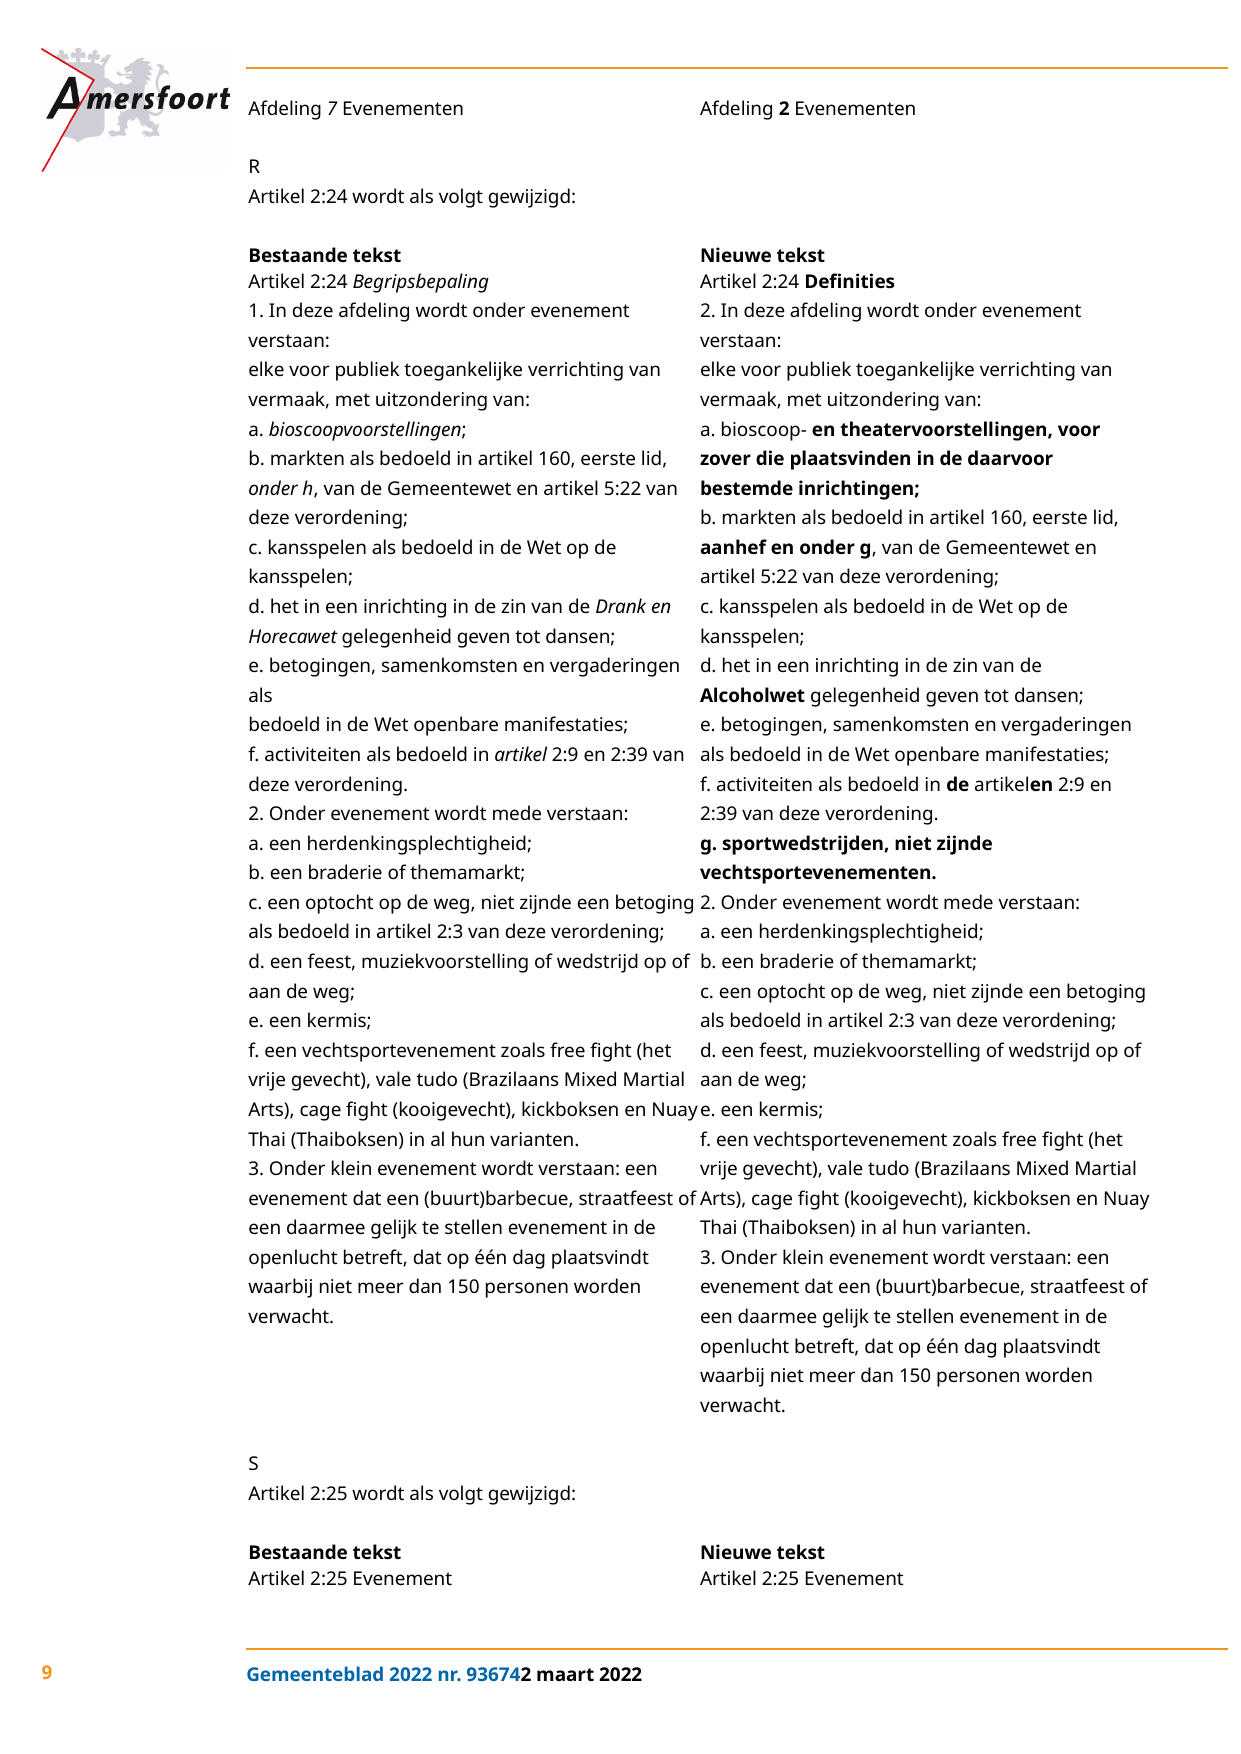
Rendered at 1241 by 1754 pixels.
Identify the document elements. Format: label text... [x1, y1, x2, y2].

table_header Nieuwe tekst [700, 242, 1152, 268]
text S [248, 1451, 1152, 1476]
table_cell Afdeling 7 Evenementen [248, 95, 700, 121]
text R [248, 153, 1152, 179]
table_cell Afdeling 2 Evenementen [700, 95, 1152, 121]
text Artikel 2:25 wordt als volgt gewijzigd: [248, 1480, 1152, 1506]
table_cell Artikel 2:24 Begripsbepaling 1. In deze afdeling wordt onder evenement verstaan: elke voor publiek toegankelijke verrichting van vermaak, met uitzondering van: a. bioscoopvoorstellingen; b. markten als bedoeld in artikel 160, eerste lid, onder h, van de Gemeentewet en artikel 5:22 van deze verordening; c. kansspelen als bedoeld in de Wet op de kansspelen; d. het in een inrichting in de zin van de Drank en Horecawet gelegenheid geven tot dansen; e. betogingen, samenkomsten en vergaderingen als bedoeld in de Wet openbare manifestaties; f. activiteiten als bedoeld in artikel 2:9 en 2:39 van deze verordening. 2. Onder evenement wordt mede verstaan: a. een herdenkingsplechtigheid; b. een braderie of themamarkt; c. een optocht op de weg, niet zijnde een betoging als bedoeld in artikel 2:3 van deze verordening; d. een feest, muziekvoorstelling of wedstrijd op of aan de weg; e. een kermis; f. een vechtsportevenement zoals free fight (het vrije gevecht), vale tudo (Brazilaans Mixed Martial Arts), cage fight (kooigevecht), kickboksen en Nuay Thai (Thaiboksen) in al hun varianten. 3. Onder klein evenement wordt verstaan: een evenement dat een (buurt)barbecue, straatfeest of een daarmee gelijk te stellen evenement in de openlucht betreft, dat op één dag plaatsvindt waarbij niet meer dan 150 personen worden verwacht. [248, 268, 700, 1418]
text Artikel 2:24 wordt als volgt gewijzigd: [248, 183, 1152, 209]
table_cell Artikel 2:25 Evenement [700, 1565, 1152, 1591]
table_cell Artikel 2:25 Evenement [248, 1565, 700, 1591]
table_cell Artikel 2:24 Definities 2. In deze afdeling wordt onder evenement verstaan: elke voor publiek toegankelijke verrichting van vermaak, met uitzondering van: a. bioscoop- en theatervoorstellingen, voor zover die plaatsvinden in de daarvoor bestemde inrichtingen; b. markten als bedoeld in artikel 160, eerste lid, aanhef en onder g, van de Gemeentewet en artikel 5:22 van deze verordening; c. kansspelen als bedoeld in de Wet op de kansspelen; d. het in een inrichting in de zin van de Alcoholwet gelegenheid geven tot dansen; e. betogingen, samenkomsten en vergaderingen als bedoeld in de Wet openbare manifestaties; f. activiteiten als bedoeld in de artikelen 2:9 en 2:39 van deze verordening. g. sportwedstrijden, niet zijnde vechtsportevenementen. 2. Onder evenement wordt mede verstaan: a. een herdenkingsplechtigheid; b. een braderie of themamarkt; c. een optocht op de weg, niet zijnde een betoging als bedoeld in artikel 2:3 van deze verordening; d. een feest, muziekvoorstelling of wedstrijd op of aan de weg; e. een kermis; f. een vechtsportevenement zoals free fight (het vrije gevecht), vale tudo (Brazilaans Mixed Martial Arts), cage fight (kooigevecht), kickboksen en Nuay Thai (Thaiboksen) in al hun varianten. 3. Onder klein evenement wordt verstaan: een evenement dat een (buurt)barbecue, straatfeest of een daarmee gelijk te stellen evenement in de openlucht betreft, dat op één dag plaatsvindt waarbij niet meer dan 150 personen worden verwacht. [700, 268, 1152, 1418]
table_header Bestaande tekst [248, 242, 700, 268]
table_header Bestaande tekst [248, 1540, 700, 1565]
picture [41, 47, 231, 172]
table_header Nieuwe tekst [700, 1540, 1152, 1565]
